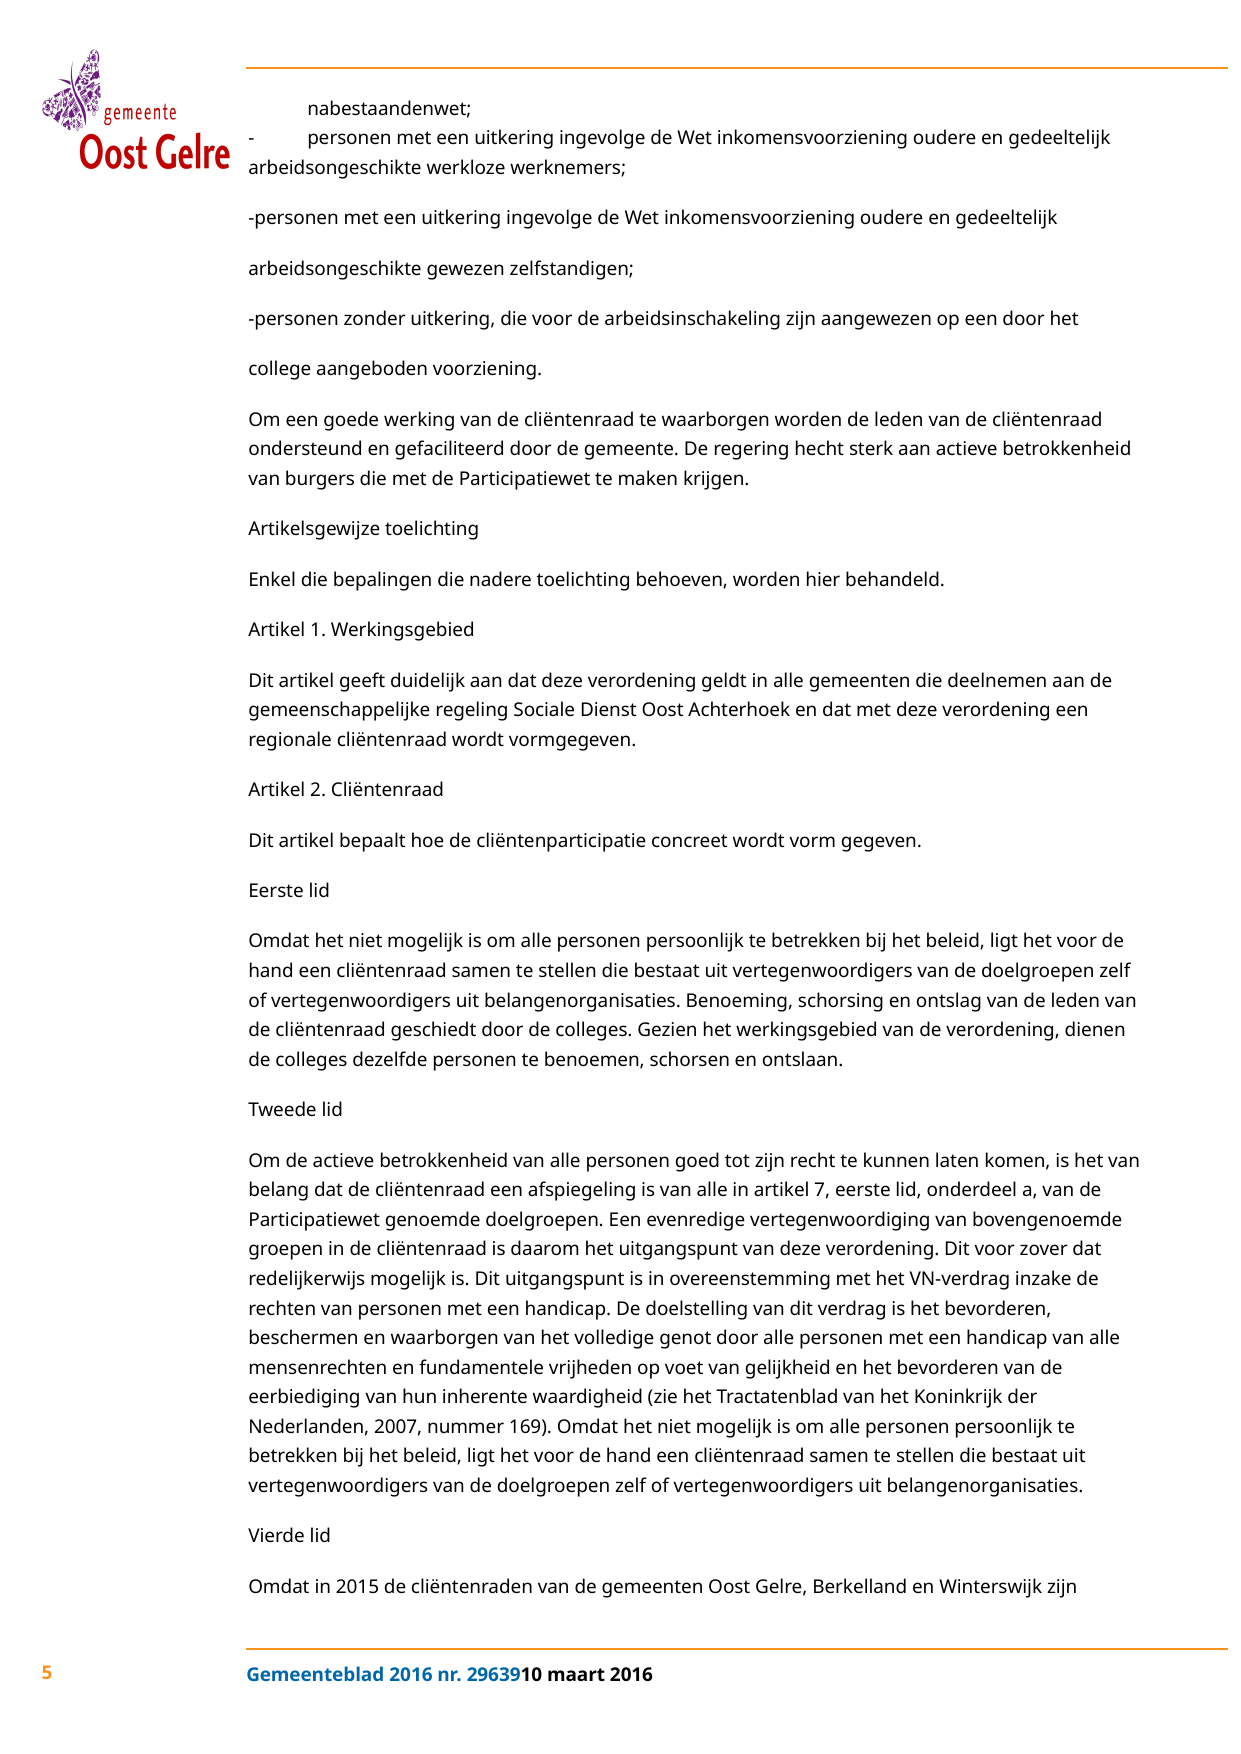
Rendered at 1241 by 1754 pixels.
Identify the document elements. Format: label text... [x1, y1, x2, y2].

text arbeidsongeschikte werkloze werknemers; [248, 154, 1152, 180]
text Dit artikel geeft duidelijk aan dat deze verordening geldt in alle gemeenten die deelnemen aan de gemeenschappelijke regeling Sociale Dienst Oost Achterhoek en dat met deze verordening een regionale cliëntenraad wordt vormgegeven. [248, 667, 1152, 752]
text Tweede lid [248, 1096, 1152, 1122]
text Enkel die bepalingen die nadere toelichting behoeven, worden hier behandeld. [248, 566, 1152, 592]
text Om een goede werking van de cliëntenraad te waarborgen worden de leden van de cliëntenraad ondersteund en gefaciliteerd door de gemeente. De regering hecht sterk aan actieve betrokkenheid van burgers die met de Participatiewet te maken krijgen. [248, 406, 1152, 491]
text Artikel 2. Cliëntenraad [248, 776, 1152, 802]
text Artikelsgewijze toelichting [248, 516, 1152, 541]
text Eerste lid [248, 877, 1152, 903]
text Omdat in 2015 de cliëntenraden van de gemeenten Oost Gelre, Berkelland en Winterswijk zijn [248, 1573, 1152, 1599]
text college aangeboden voorziening. [248, 356, 1152, 381]
text Dit artikel bepaalt hoe de cliëntenparticipatie concreet wordt vorm gegeven. [248, 827, 1152, 853]
list personen met een uitkering ingevolge de Wet inkomensvoorziening oudere en gedeeltelijk [248, 124, 1152, 150]
text Om de actieve betrokkenheid van alle personen goed tot zijn recht te kunnen laten komen, is het van belang dat de cliëntenraad een afspiegeling is van alle in artikel 7, eerste lid, onderdeel a, van de Participatiewet genoemde doelgroepen. Een evenredige vertegenwoordiging van bovengenoemde groepen in de cliëntenraad is daarom het uitgangspunt van deze verordening. Dit voor zover dat redelijkerwijs mogelijk is. Dit uitgangspunt is in overeenstemming met het VN-verdrag inzake de rechten van personen met een handicap. De doelstelling van dit verdrag is het bevorderen, beschermen en waarborgen van het volledige genot door alle personen met een handicap van alle mensenrechten en fundamentele vrijheden op voet van gelijkheid en het bevorderen van de eerbiediging van hun inherente waardigheid (zie het Tractatenblad van het Koninkrijk der Nederlanden, 2007, nummer 169). Omdat het niet mogelijk is om alle personen persoonlijk te betrekken bij het beleid, ligt het voor de hand een cliëntenraad samen te stellen die bestaat uit vertegenwoordigers van de doelgroepen zelf of vertegenwoordigers uit belangenorganisaties. [248, 1147, 1152, 1498]
text Vierde lid [248, 1523, 1152, 1548]
text arbeidsongeschikte gewezen zelfstandigen; [248, 255, 1152, 281]
text Artikel 1. Werkingsgebied [248, 616, 1152, 642]
list nabestaandenwet; [248, 95, 1152, 121]
text Omdat het niet mogelijk is om alle personen persoonlijk te betrekken bij het beleid, ligt het voor de hand een cliëntenraad samen te stellen die bestaat uit vertegenwoordigers van de doelgroepen zelf of vertegenwoordigers uit belangenorganisaties. Benoeming, schorsing en ontslag van de leden van de cliëntenraad geschiedt door de colleges. Gezien het werkingsgebied van de verordening, dienen de colleges dezelfde personen te benoemen, schorsen en ontslaan. [248, 928, 1152, 1072]
text -personen zonder uitkering, die voor de arbeidsinschakeling zijn aangewezen op een door het [248, 305, 1152, 331]
text -personen met een uitkering ingevolge de Wet inkomensvoorziening oudere en gedeeltelijk [248, 204, 1152, 230]
picture [41, 47, 231, 172]
